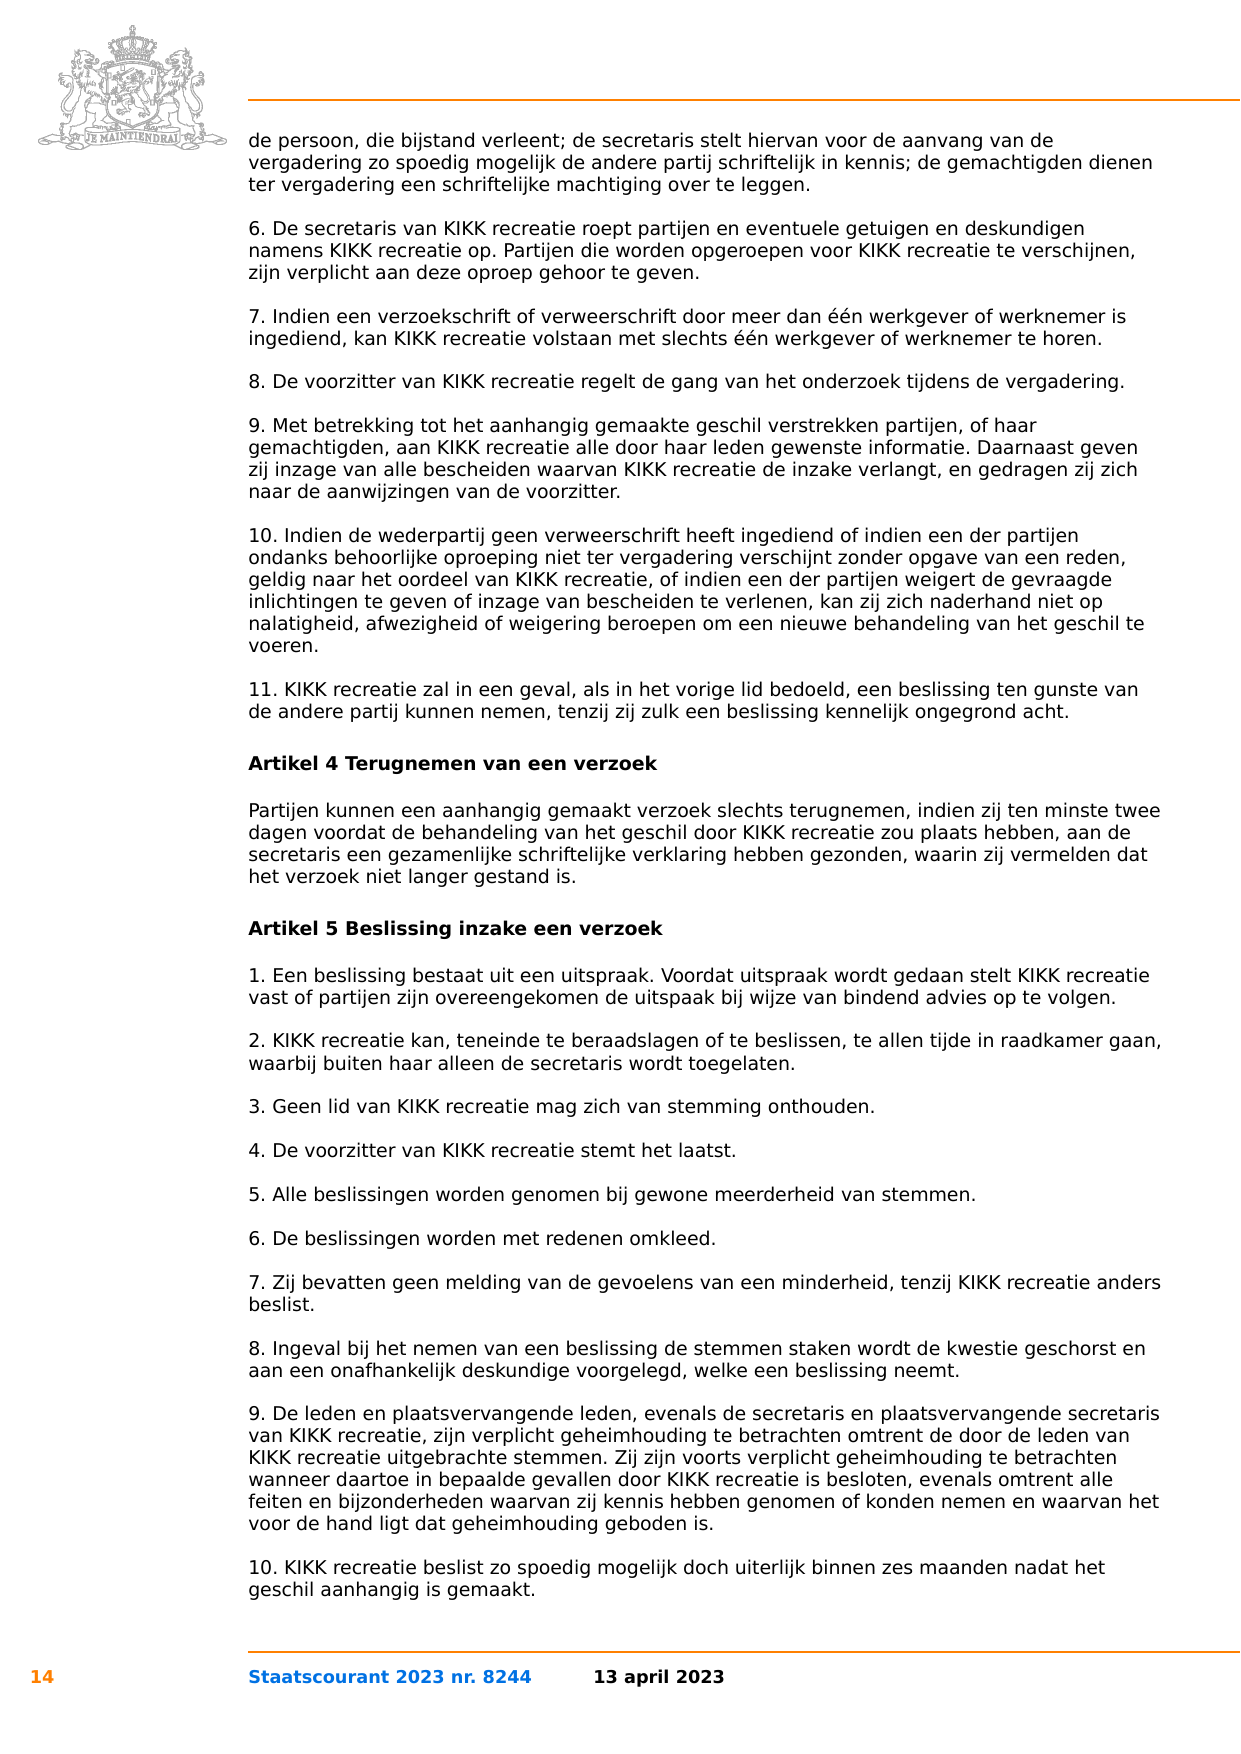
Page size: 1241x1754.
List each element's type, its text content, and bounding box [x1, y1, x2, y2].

text 7. Zij bevatten geen melding van de gevoelens van een minderheid, tenzij KIKK recreatie anders beslist. [248, 1272, 1163, 1316]
text de persoon, die bijstand verleent; de secretaris stelt hiervan voor de aanvang van de vergadering zo spoedig mogelijk de andere partij schriftelijk in kennis; de gemachtigden dienen ter vergadering een schriftelijke machtiging over te leggen. [248, 130, 1163, 196]
text 5. Alle beslissingen worden genomen bij gewone meerderheid van stemmen. [248, 1184, 1163, 1206]
text 8. De voorzitter van KIKK recreatie regelt de gang van het onderzoek tijdens de vergadering. [248, 371, 1163, 393]
text 7. Indien een verzoekschrift of verweerschrift door meer dan één werkgever of werknemer is ingediend, kan KIKK recreatie volstaan met slechts één werkgever of werknemer te horen. [248, 306, 1163, 349]
text 2. KIKK recreatie kan, teneinde te beraadslagen of te beslissen, te allen tijde in raadkamer gaan, waarbij buiten haar alleen de secretaris wordt toegelaten. [248, 1030, 1163, 1074]
text Partijen kunnen een aanhangig gemaakt verzoek slechts terugnemen, indien zij ten minste twee dagen voordat de behandeling van het geschil door KIKK recreatie zou plaats hebben, aan de secretaris een gezamenlijke schriftelijke verklaring hebben gezonden, waarin zij vermelden dat het verzoek niet langer gestand is. [248, 800, 1163, 888]
text 10. Indien de wederpartij geen verweerschrift heeft ingediend of indien een der partijen ondanks behoorlijke oproeping niet ter vergadering verschijnt zonder opgave van een reden, geldig naar het oordeel van KIKK recreatie, of indien een der partijen weigert de gevraagde inlichtingen te geven of inzage van bescheiden te verlenen, kan zij zich naderhand niet op nalatigheid, afwezigheid of weigering beroepen om een nieuwe behandeling van het geschil te voeren. [248, 525, 1163, 657]
text 8. Ingeval bij het nemen van een beslissing de stemmen staken wordt de kwestie geschorst en aan een onafhankelijk deskundige voorgelegd, welke een beslissing neemt. [248, 1337, 1163, 1381]
text 11. KIKK recreatie zal in een geval, als in het vorige lid bedoeld, een beslissing ten gunste van de andere partij kunnen nemen, tenzij zij zulk een beslissing kennelijk ongegrond acht. [248, 679, 1163, 723]
text 1. Een beslissing bestaat uit een uitspraak. Voordat uitspraak wordt gedaan stelt KIKK recreatie vast of partijen zijn overeengekomen de uitspaak bij wijze van bindend advies op te volgen. [248, 964, 1163, 1008]
text 10. KIKK recreatie beslist zo spoedig mogelijk doch uiterlijk binnen zes maanden nadat het geschil aanhangig is gemaakt. [248, 1557, 1163, 1601]
picture [38, 25, 227, 150]
text 9. Met betrekking tot het aanhangig gemaakte geschil verstrekken partijen, of haar gemachtigden, aan KIKK recreatie alle door haar leden gewenste informatie. Daarnaast geven zij inzage van alle bescheiden waarvan KIKK recreatie de inzake verlangt, en gedragen zij zich naar de aanwijzingen van de voorzitter. [248, 415, 1163, 503]
text 9. De leden en plaatsvervangende leden, evenals de secretaris en plaatsvervangende secretaris van KIKK recreatie, zijn verplicht geheimhouding te betrachten omtrent de door de leden van KIKK recreatie uitgebrachte stemmen. Zij zijn voorts verplicht geheimhouding te betrachten wanneer daartoe in bepaalde gevallen door KIKK recreatie is besloten, evenals omtrent alle feiten en bijzonderheden waarvan zij kennis hebben genomen of konden nemen en waarvan het voor de hand ligt dat geheimhouding geboden is. [248, 1403, 1163, 1535]
text 3. Geen lid van KIKK recreatie mag zich van stemming onthouden. [248, 1096, 1163, 1118]
text 6. De secretaris van KIKK recreatie roept partijen en eventuele getuigen en deskundigen namens KIKK recreatie op. Partijen die worden opgeroepen voor KIKK recreatie te verschijnen, zijn verplicht aan deze oproep gehoor te geven. [248, 218, 1163, 284]
text 6. De beslissingen worden met redenen omkleed. [248, 1228, 1163, 1250]
subtitle Artikel 4 Terugnemen van een verzoek [248, 753, 1163, 775]
subtitle Artikel 5 Beslissing inzake een verzoek [248, 918, 1163, 939]
text 4. De voorzitter van KIKK recreatie stemt het laatst. [248, 1140, 1163, 1162]
